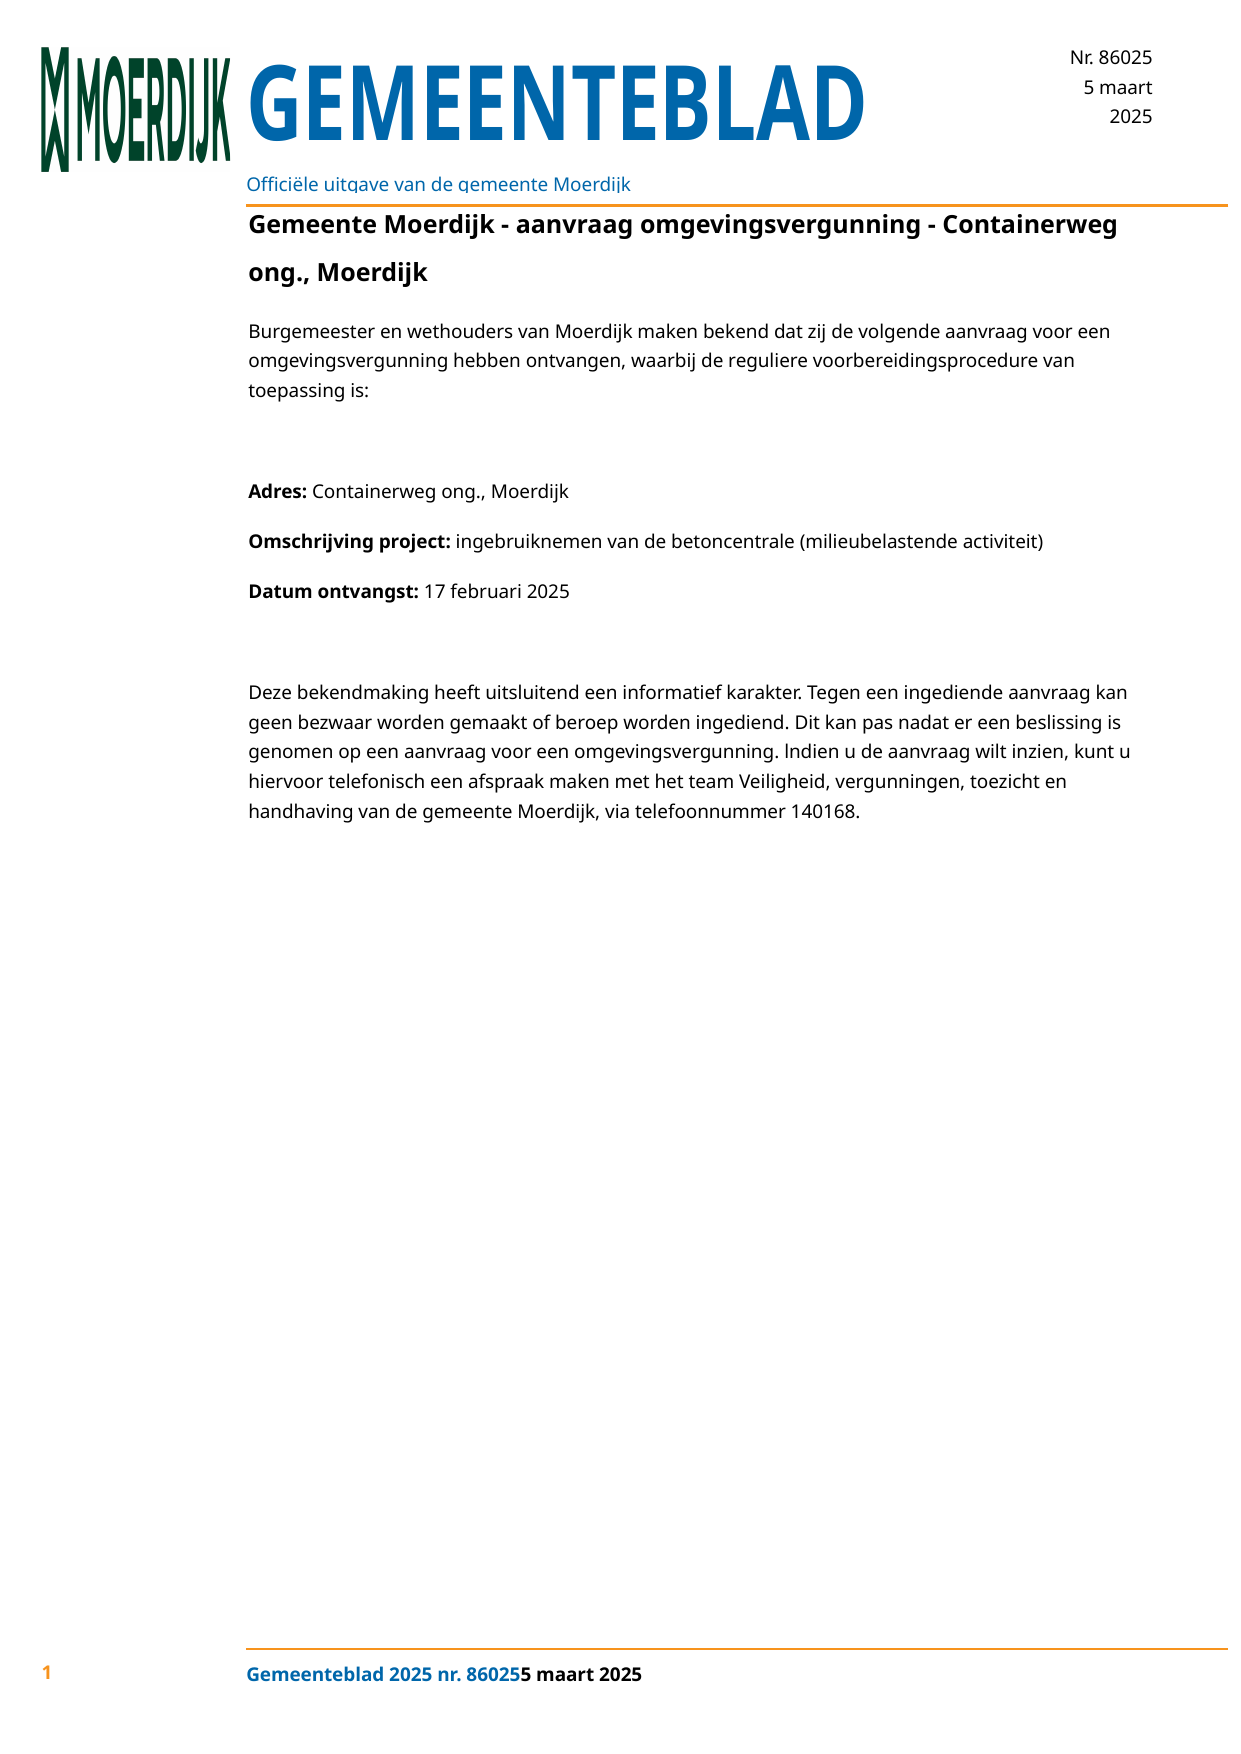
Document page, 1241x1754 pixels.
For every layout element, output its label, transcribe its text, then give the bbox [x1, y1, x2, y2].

text Datum ontvangst: 17 februari 2025 [248, 579, 1152, 604]
picture [41, 47, 231, 172]
text Adres: Containerweg ong., Moerdijk [248, 478, 1152, 504]
text Deze bekendmaking heeft uitsluitend een informatief karakter. Tegen een ingediende aanvraag kan geen bezwaar worden gemaakt of beroep worden ingediend. Dit kan pas nadat er een beslissing is genomen op een aanvraag voor een omgevingsvergunning. lndien u de aanvraag wilt inzien, kunt u hiervoor telefonisch een afspraak maken met het team Veiligheid, vergunningen, toezicht en handhaving van de gemeente Moerdijk, via telefoonnummer 140168. [248, 679, 1152, 824]
text Omschrijving project: ingebruiknemen van de betoncentrale (milieubelastende activiteit) [248, 528, 1152, 554]
text Burgemeester en wethouders van Moerdijk maken bekend dat zij de volgende aanvraag voor een omgevingsvergunning hebben ontvangen, waarbij de reguliere voorbereidingsprocedure van toepassing is: [248, 318, 1152, 403]
text Gemeente Moerdijk - aanvraag omgevingsvergunning - Containerweg ong., Moerdijk [248, 207, 1152, 288]
